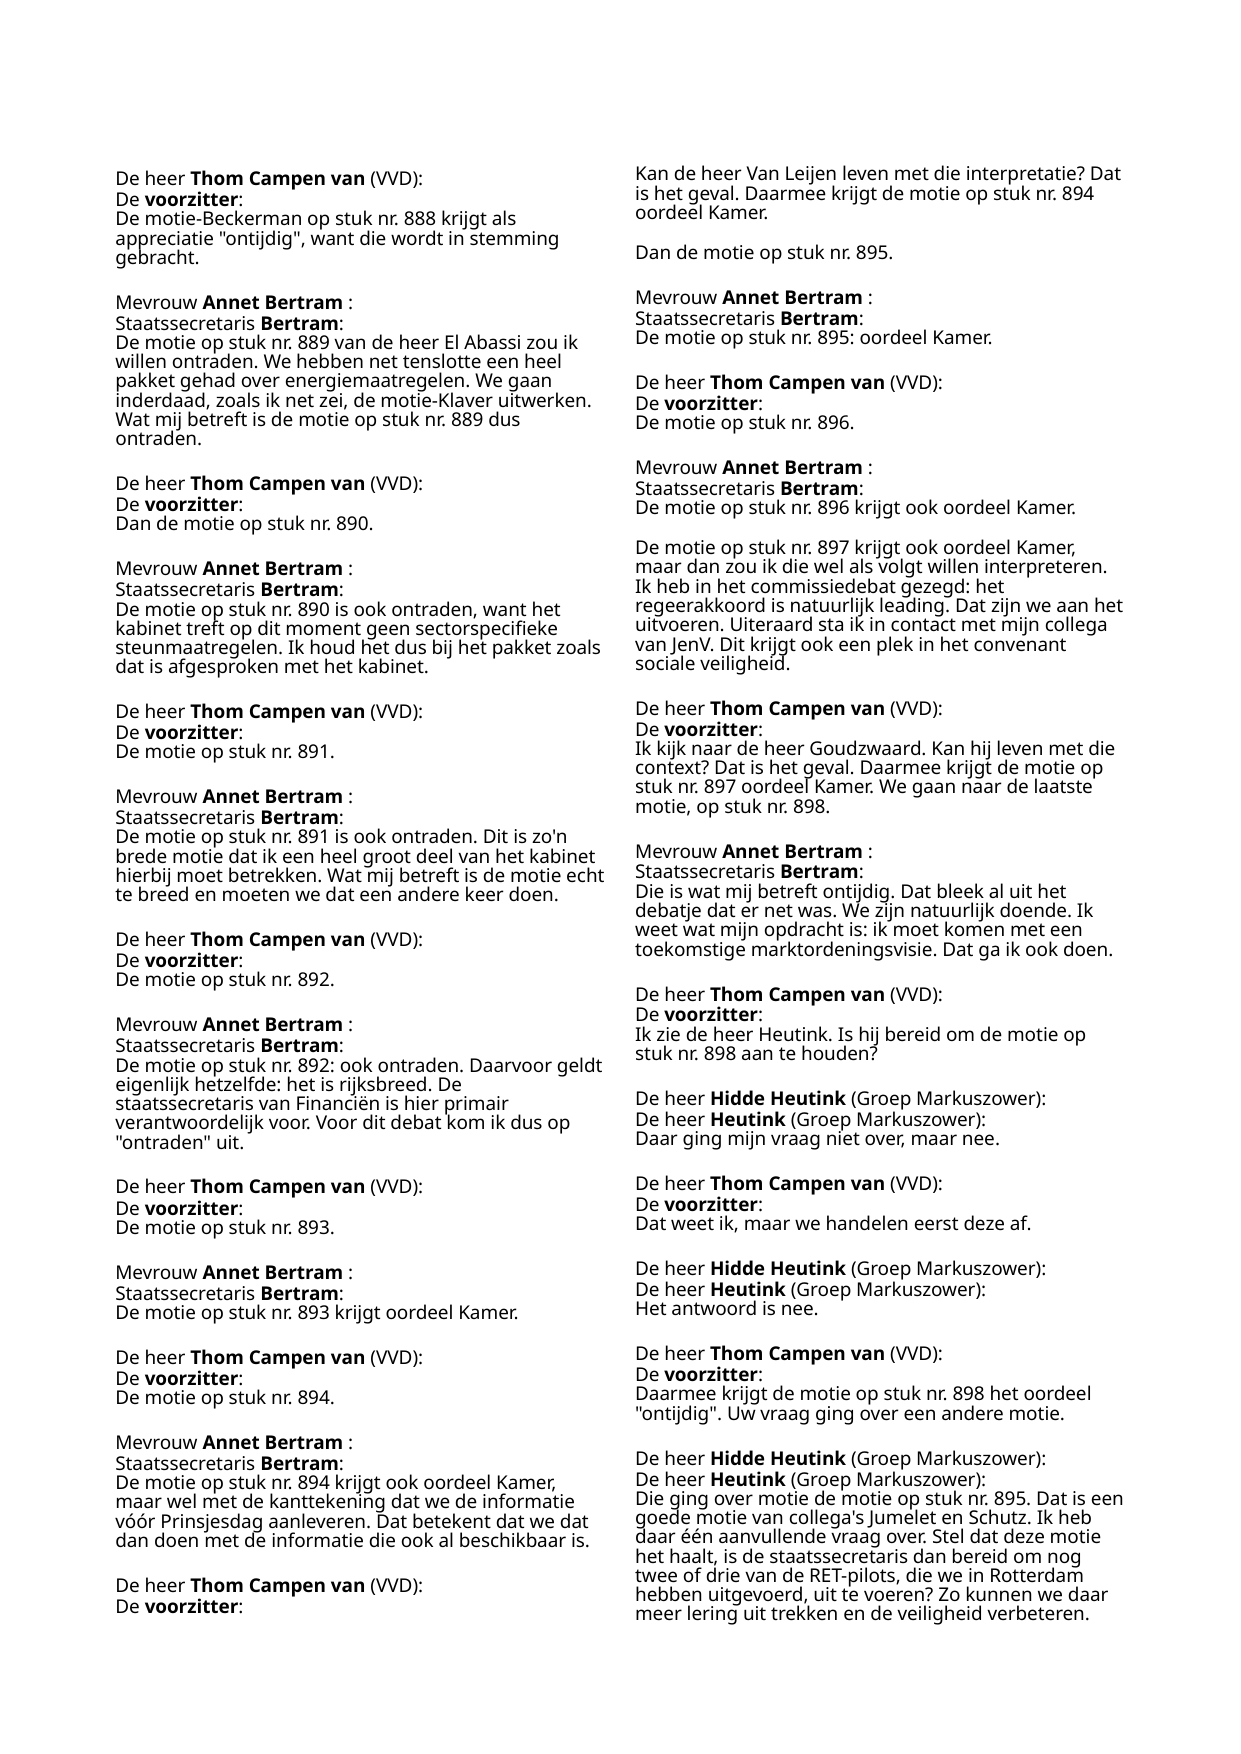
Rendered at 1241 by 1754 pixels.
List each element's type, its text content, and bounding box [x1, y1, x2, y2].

text De heer Thom Campen van (VVD): [115, 1344, 605, 1370]
text De motie op stuk nr. 889 van de heer El Abassi zou ik willen ontraden. We hebben net tenslotte een heel pakket gehad over energiemaatregelen. We gaan inderdaad, zoals ik net zei, de motie-Klaver uitwerken. Wat mij betreft is de motie op stuk nr. 889 dus ontraden. [115, 334, 605, 449]
text De motie op stuk nr. 897 krijgt ook oordeel Kamer, maar dan zou ik die wel als volgt willen interpreteren. Ik heb in het commissiedebat gezegd: het regeerakkoord is natuurlijk leading. Dat zijn we aan het uitvoeren. Uiteraard sta ik in contact met mijn collega van JenV. Dit krijgt ook een plek in het convenant sociale veiligheid. [635, 539, 1125, 674]
text De heer Hidde Heutink (Groep Markuszower): [635, 1085, 1125, 1111]
text De heer Thom Campen van (VVD): [635, 981, 1125, 1006]
text De voorzitter: [115, 1370, 605, 1389]
text Staatssecretaris Bertram: [115, 1284, 605, 1304]
text De motie op stuk nr. 895: oordeel Kamer. [635, 329, 1125, 348]
text De heer Heutink (Groep Markuszower): [635, 1471, 1125, 1490]
text De heer Thom Campen van (VVD): [635, 369, 1125, 395]
text De voorzitter: [635, 721, 1125, 740]
text De voorzitter: [115, 1199, 605, 1219]
text De voorzitter: [635, 1006, 1125, 1026]
text Staatssecretaris Bertram: [635, 863, 1125, 883]
text Daarmee krijgt de motie op stuk nr. 898 het oordeel "ontijdig". Uw vraag ging over een andere motie. [635, 1385, 1125, 1424]
text Mevrouw Annet Bertram : [115, 783, 605, 809]
text Ik zie de heer Heutink. Is hij bereid om de motie op stuk nr. 898 aan te houden? [635, 1026, 1125, 1064]
text De heer Thom Campen van (VVD): [635, 1170, 1125, 1196]
text Kan de heer Van Leijen leven met die interpretatie? Dat is het geval. Daarmee krijgt de motie op stuk nr. 894 oordeel Kamer. [635, 165, 1125, 223]
text De voorzitter: [115, 191, 605, 210]
text Staatssecretaris Bertram: [115, 315, 605, 334]
text De heer Hidde Heutink (Groep Markuszower): [635, 1255, 1125, 1281]
text De motie-Beckerman op stuk nr. 888 krijgt als appreciatie "ontijdig", want die wordt in stemming gebracht. [115, 210, 605, 268]
text Daar ging mijn vraag niet over, maar nee. [635, 1130, 1125, 1149]
text Staatssecretaris Bertram: [115, 1455, 605, 1474]
text Die ging over motie de motie op stuk nr. 895. Dat is een goede motie van collega's Jumelet en Schutz. Ik heb daar één aanvullende vraag over. Stel dat deze motie het haalt, is de staatssecretaris dan bereid om nog twee of drie van de RET-pilots, die we in Rotterdam hebben uitgevoerd, uit te voeren? Zo kunnen we daar meer lering uit trekken en de veiligheid verbeteren. [635, 1490, 1125, 1625]
text Staatssecretaris Bertram: [115, 1037, 605, 1057]
text De heer Thom Campen van (VVD): [115, 470, 605, 496]
text De heer Thom Campen van (VVD): [115, 698, 605, 724]
text De motie op stuk nr. 896. [635, 414, 1125, 433]
text De voorzitter: [635, 1196, 1125, 1215]
text Staatssecretaris Bertram: [635, 480, 1125, 499]
text De motie op stuk nr. 896 krijgt ook oordeel Kamer. [635, 499, 1125, 518]
text De motie op stuk nr. 891. [115, 743, 605, 763]
text Dan de motie op stuk nr. 895. [635, 244, 1125, 263]
text Dan de motie op stuk nr. 890. [115, 515, 605, 535]
text De heer Thom Campen van (VVD): [115, 1572, 605, 1598]
text Staatssecretaris Bertram: [115, 581, 605, 601]
text Mevrouw Annet Bertram : [115, 1259, 605, 1284]
text De voorzitter: [115, 952, 605, 971]
text De voorzitter: [635, 1366, 1125, 1385]
text De voorzitter: [115, 1598, 605, 1617]
text Mevrouw Annet Bertram : [115, 289, 605, 315]
text Mevrouw Annet Bertram : [635, 284, 1125, 310]
text Staatssecretaris Bertram: [635, 310, 1125, 329]
text Mevrouw Annet Bertram : [115, 1429, 605, 1455]
text De motie op stuk nr. 892: ook ontraden. Daarvoor geldt eigenlijk hetzelfde: het is rijksbreed. De staatssecretaris van Financiën is hier primair verantwoordelijk voor. Voor dit debat kom ik dus op "ontraden" uit. [115, 1057, 605, 1153]
text De heer Thom Campen van (VVD): [115, 165, 605, 191]
text De motie op stuk nr. 892. [115, 971, 605, 991]
text De voorzitter: [115, 724, 605, 743]
text Het antwoord is nee. [635, 1300, 1125, 1319]
text Mevrouw Annet Bertram : [635, 454, 1125, 480]
text De heer Thom Campen van (VVD): [635, 1340, 1125, 1366]
text De motie op stuk nr. 894. [115, 1389, 605, 1408]
text Die is wat mij betreft ontijdig. Dat bleek al uit het debatje dat er net was. We zijn natuurlijk doende. Ik weet wat mijn opdracht is: ik moet komen met een toekomstige marktordeningsvisie. Dat ga ik ook doen. [635, 883, 1125, 960]
text Mevrouw Annet Bertram : [115, 1012, 605, 1037]
text Staatssecretaris Bertram: [115, 809, 605, 828]
text De heer Hidde Heutink (Groep Markuszower): [635, 1445, 1125, 1471]
text De motie op stuk nr. 890 is ook ontraden, want het kabinet treft op dit moment geen sectorspecifieke steunmaatregelen. Ik houd het dus bij het pakket zoals dat is afgesproken met het kabinet. [115, 601, 605, 678]
text De motie op stuk nr. 894 krijgt ook oordeel Kamer, maar wel met de kanttekening dat we de informatie vóór Prinsjesdag aanleveren. Dat betekent dat we dat dan doen met de informatie die ook al beschikbaar is. [115, 1474, 605, 1551]
text De heer Thom Campen van (VVD): [115, 1174, 605, 1199]
text De voorzitter: [635, 395, 1125, 414]
text De motie op stuk nr. 893. [115, 1219, 605, 1238]
text Dat weet ik, maar we handelen eerst deze af. [635, 1215, 1125, 1234]
text Ik kijk naar de heer Goudzwaard. Kan hij leven met die context? Dat is het geval. Daarmee krijgt de motie op stuk nr. 897 oordeel Kamer. We gaan naar de laatste motie, op stuk nr. 898. [635, 740, 1125, 817]
text De heer Thom Campen van (VVD): [635, 695, 1125, 721]
text De heer Heutink (Groep Markuszower): [635, 1111, 1125, 1130]
text De heer Thom Campen van (VVD): [115, 926, 605, 952]
text De motie op stuk nr. 893 krijgt oordeel Kamer. [115, 1304, 605, 1323]
text De voorzitter: [115, 496, 605, 515]
text Mevrouw Annet Bertram : [635, 838, 1125, 863]
text De motie op stuk nr. 891 is ook ontraden. Dit is zo'n brede motie dat ik een heel groot deel van het kabinet hierbij moet betrekken. Wat mij betreft is de motie echt te breed en moeten we dat een andere keer doen. [115, 828, 605, 906]
text De heer Heutink (Groep Markuszower): [635, 1281, 1125, 1300]
text Mevrouw Annet Bertram : [115, 556, 605, 581]
